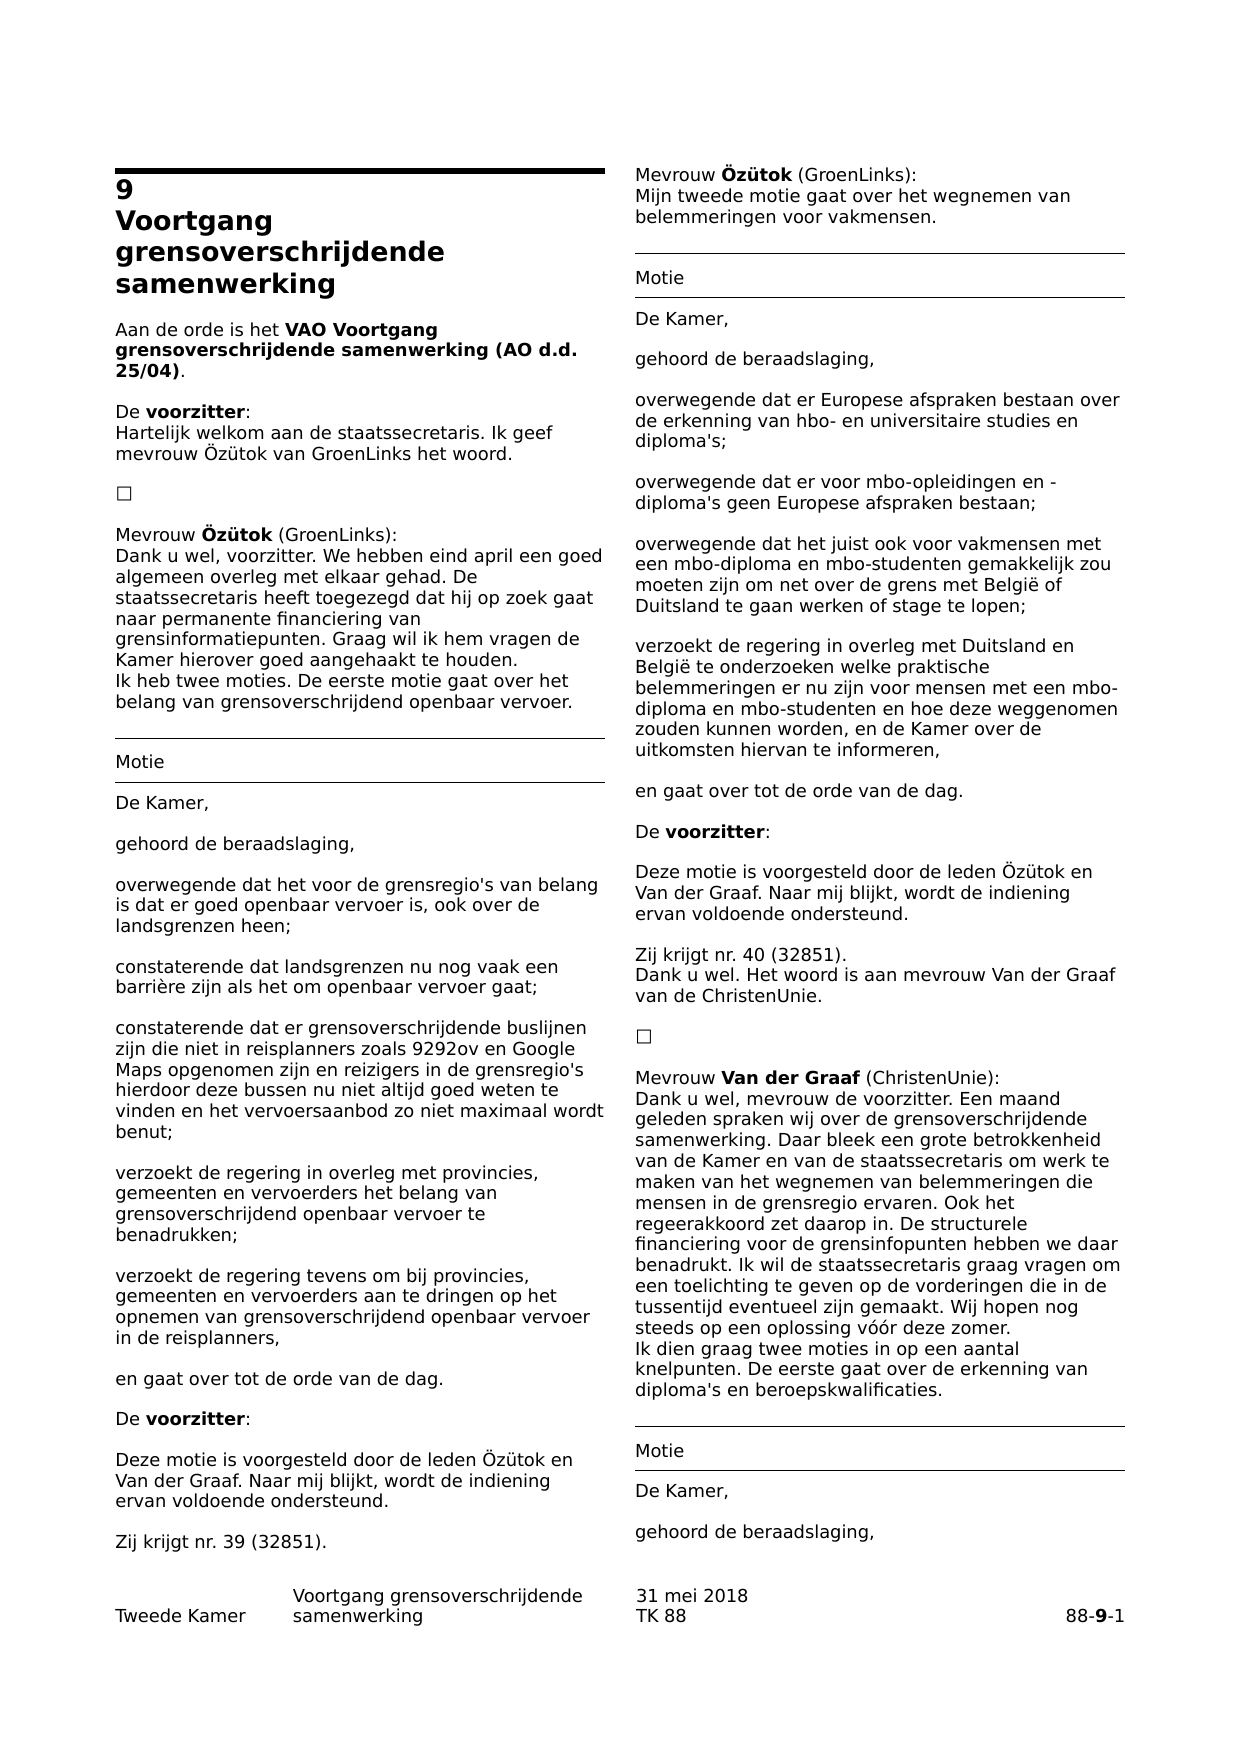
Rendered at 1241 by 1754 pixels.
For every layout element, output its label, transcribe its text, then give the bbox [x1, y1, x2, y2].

text overwegende dat er Europese afspraken bestaan over de erkenning van hbo- en universitaire studies en diploma's; [635, 390, 1125, 452]
text gehoord de beraadslaging, [635, 349, 1125, 370]
text Motie [115, 752, 605, 773]
text ⬜ [115, 484, 605, 505]
text Ik heb twee moties. De eerste motie gaat over het belang van grensoverschrijdend openbaar vervoer. [115, 671, 605, 712]
text Mevrouw Van der Graaf (ChristenUnie): [635, 1067, 1125, 1088]
text Mijn tweede motie gaat over het wegnemen van belemmeringen voor vakmensen. [635, 186, 1125, 228]
text Zij krijgt nr. 39 (32851). [115, 1532, 605, 1553]
text Dank u wel. Het woord is aan mevrouw Van der Graaf van de ChristenUnie. [635, 965, 1125, 1007]
text Ik dien graag twee moties in op een aantal knelpunten. De eerste gaat over de erkenning van diploma's en beroepskwalificaties. [635, 1338, 1125, 1401]
text De Kamer, [115, 793, 605, 814]
text overwegende dat het voor de grensregio's van belang is dat er goed openbaar vervoer is, ook over de landsgrenzen heen; [115, 874, 605, 937]
text De voorzitter: [635, 821, 1125, 842]
text overwegende dat er voor mbo-opleidingen en -diploma's geen Europese afspraken bestaan; [635, 472, 1125, 513]
text Mevrouw Özütok (GroenLinks): [115, 525, 605, 546]
text Zij krijgt nr. 40 (32851). [635, 944, 1125, 965]
text De voorzitter: [115, 402, 605, 423]
text constaterende dat landsgrenzen nu nog vaak een barrière zijn als het om openbaar vervoer gaat; [115, 957, 605, 998]
title 9 Voortgang grensoverschrijdende samenwerking [115, 174, 605, 299]
text en gaat over tot de orde van de dag. [635, 781, 1125, 801]
text Dank u wel, mevrouw de voorzitter. Een maand geleden spraken wij over de grensoverschrijdende samenwerking. Daar bleek een grote betrokkenheid van de Kamer en van de staatssecretaris om werk te maken van het wegnemen van belemmeringen die mensen in de grensregio ervaren. Ook het regeerakkoord zet daarop in. De structurele financiering voor de grensinfopunten hebben we daar benadrukt. Ik wil de staatssecretaris graag vragen om een toelichting te geven op de vorderingen die in de tussentijd eventueel zijn gemaakt. Wij hopen nog steeds op een oplossing vóór deze zomer. [635, 1088, 1125, 1338]
text Dank u wel, voorzitter. We hebben eind april een goed algemeen overleg met elkaar gehad. De staatssecretaris heeft toegezegd dat hij op zoek gaat naar permanente financiering van grensinformatiepunten. Graag wil ik hem vragen de Kamer hierover goed aangehaakt te houden. [115, 546, 605, 671]
text constaterende dat er grensoverschrijdende buslijnen zijn die niet in reisplanners zoals 9292ov en Google Maps opgenomen zijn en reizigers in de grensregio's hierdoor deze bussen nu niet altijd goed weten te vinden en het vervoersaanbod zo niet maximaal wordt benut; [115, 1018, 605, 1142]
text verzoekt de regering tevens om bij provincies, gemeenten en vervoerders aan te dringen op het opnemen van grensoverschrijdend openbaar vervoer in de reisplanners, [115, 1265, 605, 1348]
text Mevrouw Özütok (GroenLinks): [635, 165, 1125, 186]
text en gaat over tot de orde van de dag. [115, 1368, 605, 1389]
text De Kamer, [635, 1481, 1125, 1502]
text Aan de orde is het VAO Voortgang grensoverschrijdende samenwerking (AO d.d. 25/04). [115, 319, 605, 382]
text overwegende dat het juist ook voor vakmensen met een mbo-diploma en mbo-studenten gemakkelijk zou moeten zijn om net over de grens met België of Duitsland te gaan werken of stage te lopen; [635, 533, 1125, 616]
text gehoord de beraadslaging, [115, 834, 605, 854]
text Motie [635, 268, 1125, 288]
text ⬜ [635, 1027, 1125, 1047]
text De voorzitter: [115, 1409, 605, 1430]
text Hartelijk welkom aan de staatssecretaris. Ik geef mevrouw Özütok van GroenLinks het woord. [115, 423, 605, 464]
text Motie [635, 1441, 1125, 1461]
text Deze motie is voorgesteld door de leden Özütok en Van der Graaf. Naar mij blijkt, wordt de indiening ervan voldoende ondersteund. [635, 862, 1125, 924]
text verzoekt de regering in overleg met Duitsland en België te onderzoeken welke praktische belemmeringen er nu zijn voor mensen met een mbo-diploma en mbo-studenten en hoe deze weggenomen zouden kunnen worden, en de Kamer over de uitkomsten hiervan te informeren, [635, 636, 1125, 761]
text Deze motie is voorgesteld door de leden Özütok en Van der Graaf. Naar mij blijkt, wordt de indiening ervan voldoende ondersteund. [115, 1450, 605, 1512]
text verzoekt de regering in overleg met provincies, gemeenten en vervoerders het belang van grensoverschrijdend openbaar vervoer te benadrukken; [115, 1162, 605, 1245]
text De Kamer, [635, 308, 1125, 329]
text gehoord de beraadslaging, [635, 1522, 1125, 1543]
